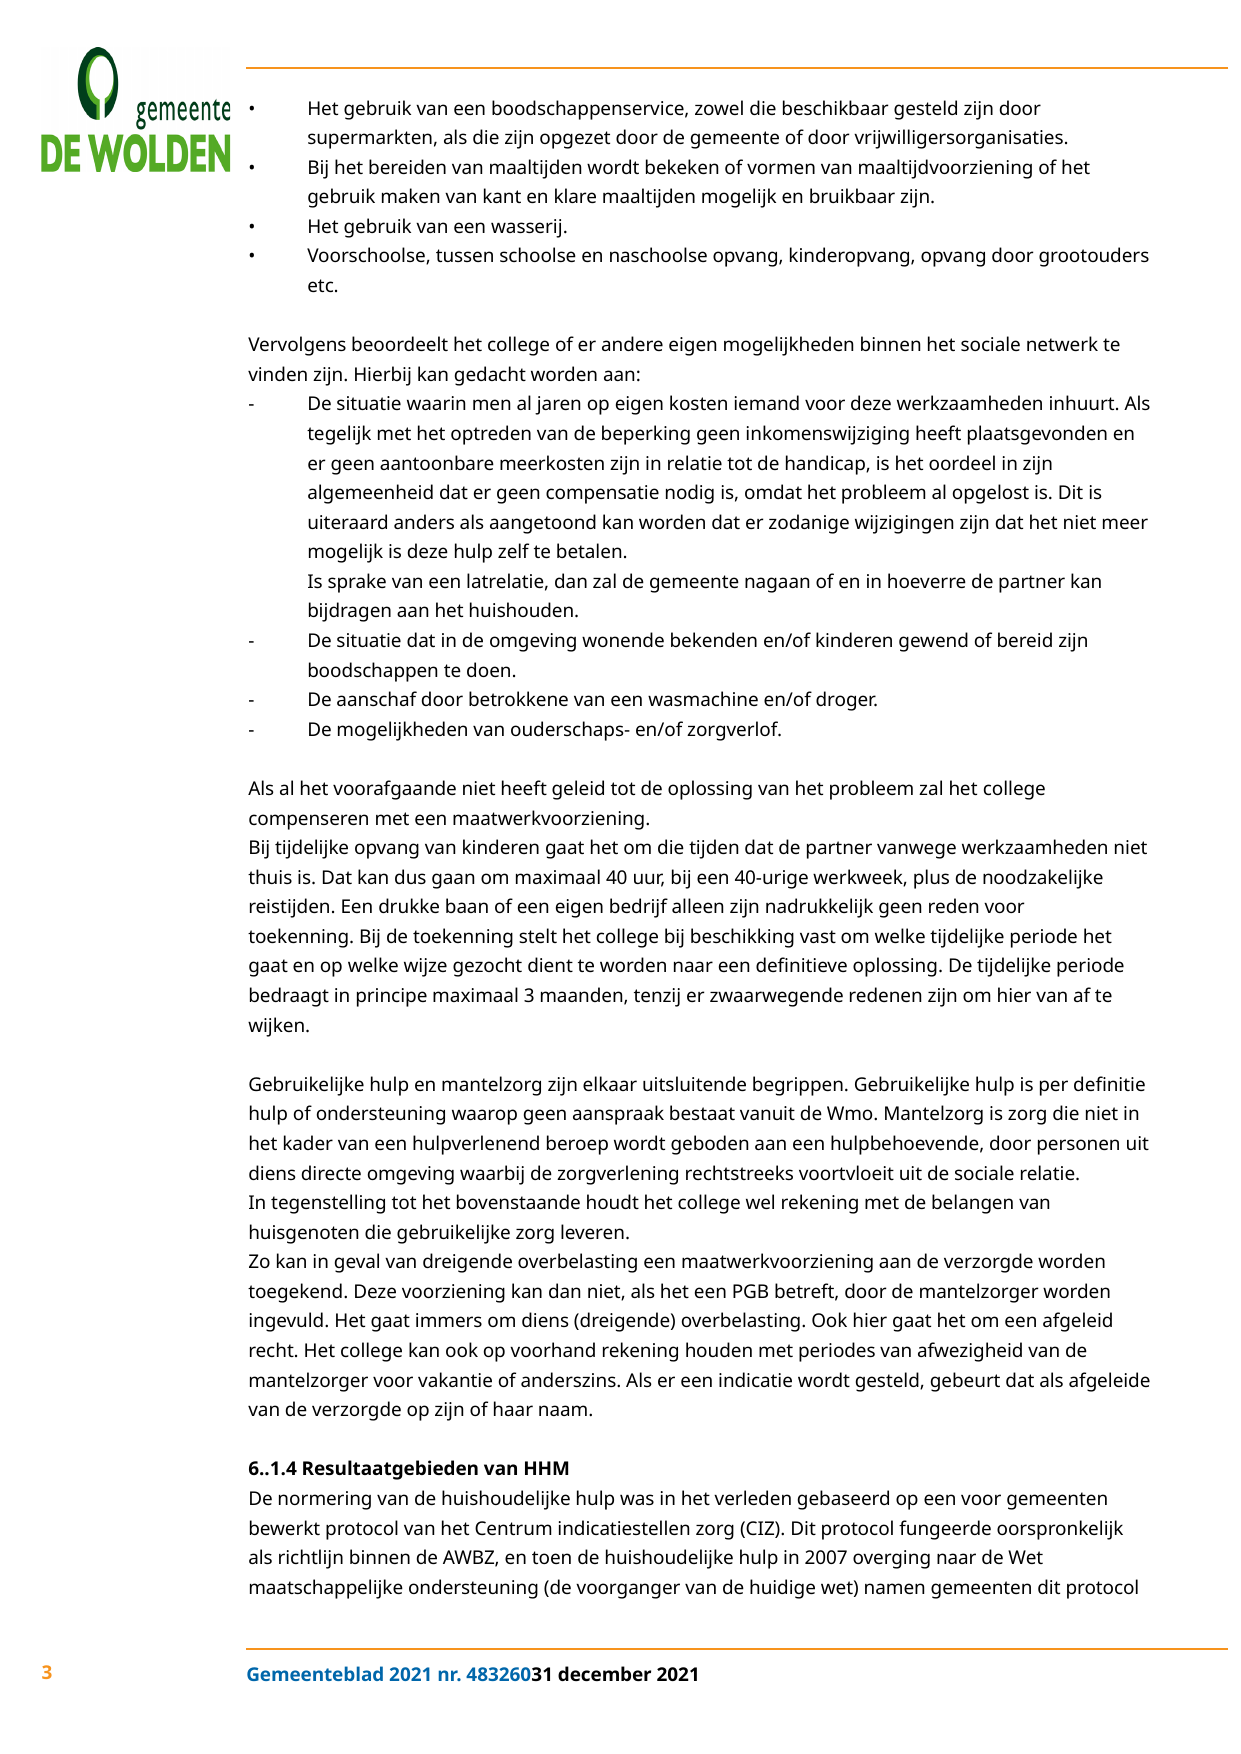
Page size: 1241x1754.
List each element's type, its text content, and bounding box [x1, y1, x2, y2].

text Als al het voorafgaande niet heeft geleid tot de oplossing van het probleem zal het college compenseren met een maatwerkvoorziening. [248, 775, 1152, 831]
list De situatie dat in de omgeving wonende bekenden en/of kinderen gewend of bereid zijn boodschappen te doen. [248, 627, 1152, 683]
text Gebruikelijke hulp en mantelzorg zijn elkaar uitsluitende begrippen. Gebruikelijke hulp is per definitie hulp of ondersteuning waarop geen aanspraak bestaat vanuit de Wmo. Mantelzorg is zorg die niet in het kader van een hulpverlenend beroep wordt geboden aan een hulpbehoevende, door personen uit diens directe omgeving waarbij de zorgverlening rechtstreeks voortvloeit uit de sociale relatie. [248, 1071, 1152, 1186]
list De situatie waarin men al jaren op eigen kosten iemand voor deze werkzaamheden inhuurt. Als tegelijk met het optreden van de beperking geen inkomenswijziging heeft plaatsgevonden en er geen aantoonbare meerkosten zijn in relatie tot de handicap, is het oordeel in zijn algemeenheid dat er geen compensatie nodig is, omdat het probleem al opgelost is. Dit is uiteraard anders als aangetoond kan worden dat er zodanige wijzigingen zijn dat het niet meer mogelijk is deze hulp zelf te betalen. [248, 391, 1152, 564]
list Het gebruik van een boodschappenservice, zowel die beschikbaar gesteld zijn door supermarkten, als die zijn opgezet door de gemeente of door vrijwilligersorganisaties. [248, 95, 1152, 150]
list Het gebruik van een wasserij. [248, 213, 1152, 239]
text Vervolgens beoordeelt het college of er andere eigen mogelijkheden binnen het sociale netwerk te vinden zijn. Hierbij kan gedacht worden aan: [248, 331, 1152, 387]
picture [41, 47, 231, 172]
text In tegenstelling tot het bovenstaande houdt het college wel rekening met de belangen van huisgenoten die gebruikelijke zorg leveren. [248, 1189, 1152, 1245]
list Bij het bereiden van maaltijden wordt bekeken of vormen van maaltijdvoorziening of het gebruik maken van kant en klare maaltijden mogelijk en bruikbaar zijn. [248, 154, 1152, 209]
list De mogelijkheden van ouderschaps- en/of zorgverlof. [248, 716, 1152, 742]
text Bij tijdelijke opvang van kinderen gaat het om die tijden dat de partner vanwege werkzaamheden niet thuis is. Dat kan dus gaan om maximaal 40 uur, bij een 40-urige werkweek, plus de noodzakelijke reistijden. Een drukke baan of een eigen bedrijf alleen zijn nadrukkelijk geen reden voor toekenning. Bij de toekenning stelt het college bij beschikking vast om welke tijdelijke periode het gaat en op welke wijze gezocht dient te worden naar een definitieve oplossing. De tijdelijke periode bedraagt in principe maximaal 3 maanden, tenzij er zwaarwegende redenen zijn om hier van af te wijken. [248, 834, 1152, 1038]
list Is sprake van een latrelatie, dan zal de gemeente nagaan of en in hoeverre de partner kan bijdragen aan het huishouden. [248, 568, 1152, 623]
text De normering van de huishoudelijke hulp was in het verleden gebaseerd op een voor gemeenten bewerkt protocol van het Centrum indicatiestellen zorg (CIZ). Dit protocol fungeerde oorspronkelijk als richtlijn binnen de AWBZ, en toen de huishoudelijke hulp in 2007 overging naar de Wet maatschappelijke ondersteuning (de voorganger van de huidige wet) namen gemeenten dit protocol [248, 1485, 1152, 1600]
list De aanschaf door betrokkene van een wasmachine en/of droger. [248, 686, 1152, 712]
list Voorschoolse, tussen schoolse en naschoolse opvang, kinderopvang, opvang door grootouders etc. [248, 243, 1152, 298]
text 6..1.4 Resultaatgebieden van HHM [248, 1456, 1152, 1481]
text Zo kan in geval van dreigende overbelasting een maatwerkvoorziening aan de verzorgde worden toegekend. Deze voorziening kan dan niet, als het een PGB betreft, door de mantelzorger worden ingevuld. Het gaat immers om diens (dreigende) overbelasting. Ook hier gaat het om een afgeleid recht. Het college kan ook op voorhand rekening houden met periodes van afwezigheid van de mantelzorger voor vakantie of anderszins. Als er een indicatie wordt gesteld, gebeurt dat als afgeleide van de verzorgde op zijn of haar naam. [248, 1248, 1152, 1422]
